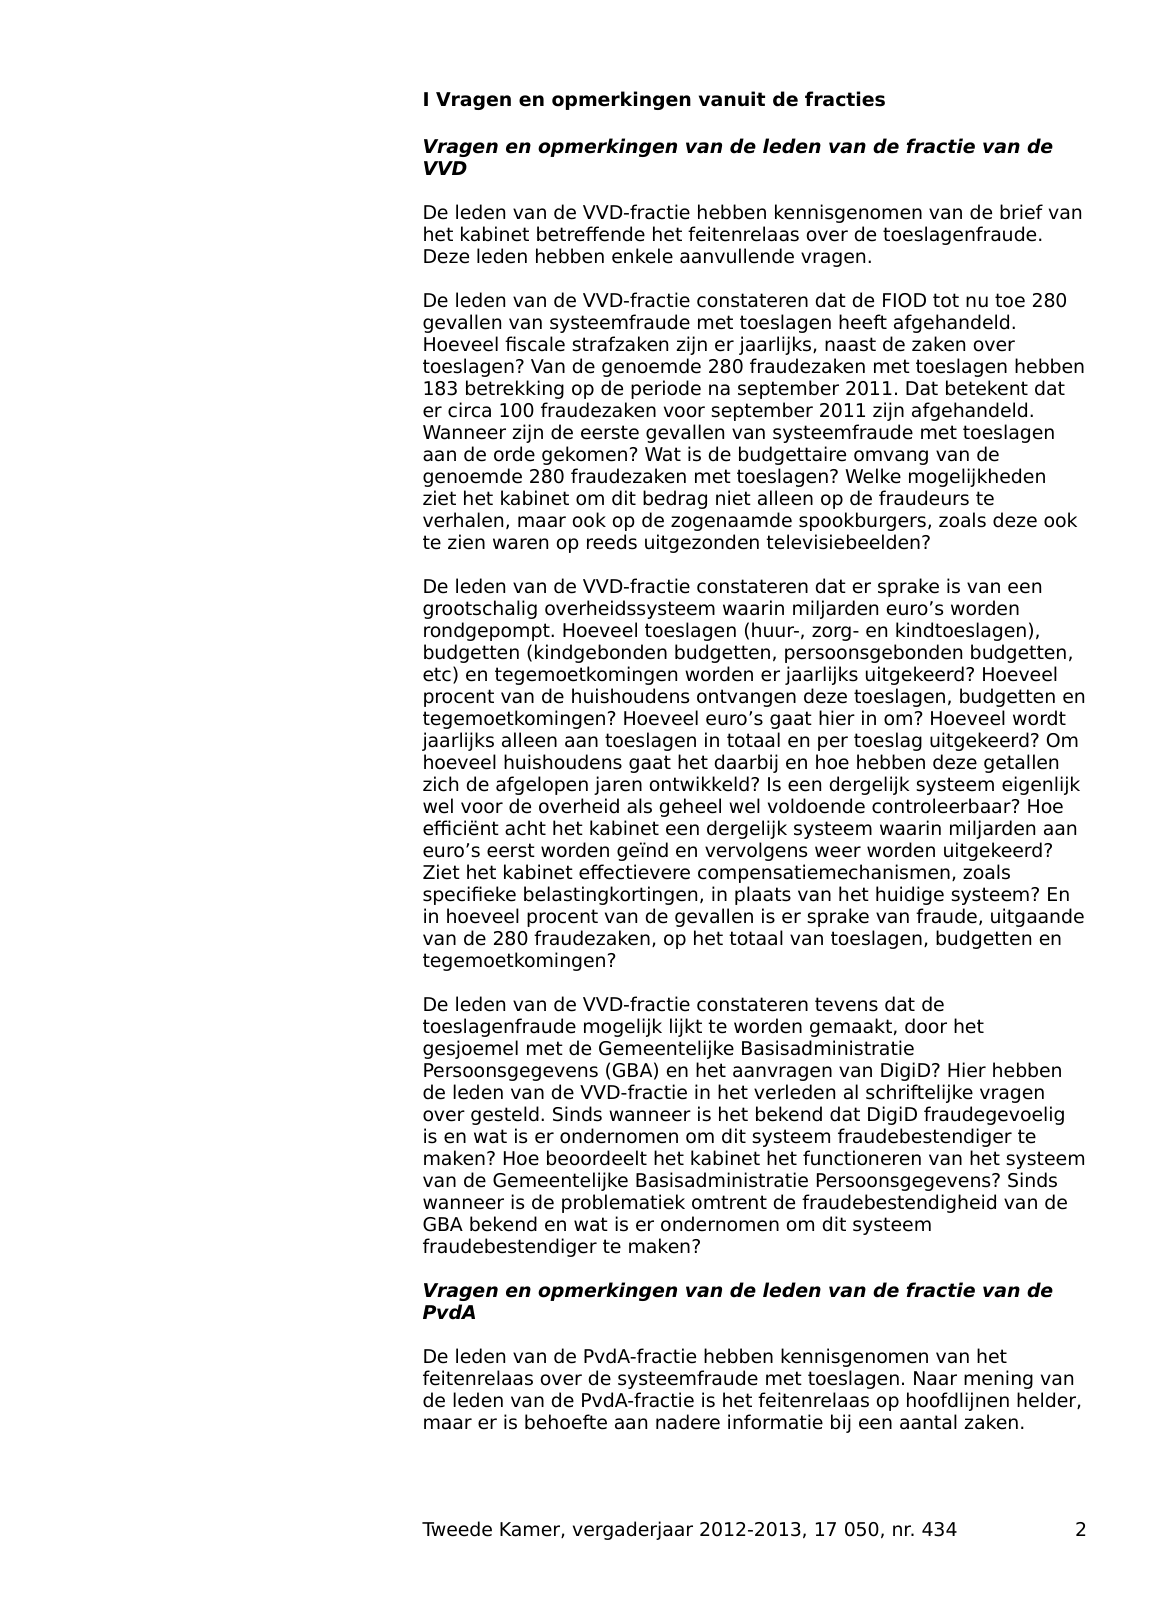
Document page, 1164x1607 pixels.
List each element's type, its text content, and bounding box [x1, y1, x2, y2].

subtitle I Vragen en opmerkingen vanuit de fracties [422, 89, 1087, 111]
text De leden van de PvdA-fractie hebben kennisgenomen van het feitenrelaas over de systeemfraude met toeslagen. Naar mening van de leden van de PvdA-fractie is het feitenrelaas op hoofdlijnen helder, maar er is behoefte aan nadere informatie bij een aantal zaken. [422, 1346, 1087, 1434]
text De leden van de VVD-fractie constateren dat de FIOD tot nu toe 280 gevallen van systeemfraude met toeslagen heeft afgehandeld. Hoeveel fiscale strafzaken zijn er jaarlijks, naast de zaken over toeslagen? Van de genoemde 280 fraudezaken met toeslagen hebben 183 betrekking op de periode na september 2011. Dat betekent dat er circa 100 fraudezaken voor september 2011 zijn afgehandeld. Wanneer zijn de eerste gevallen van systeemfraude met toeslagen aan de orde gekomen? Wat is de budgettaire omvang van de genoemde 280 fraudezaken met toeslagen? Welke mogelijkheden ziet het kabinet om dit bedrag niet alleen op de fraudeurs te verhalen, maar ook op de zogenaamde spookburgers, zoals deze ook te zien waren op reeds uitgezonden televisiebeelden? [422, 290, 1087, 554]
text De leden van de VVD-fractie constateren dat er sprake is van een grootschalig overheidssysteem waarin miljarden euro’s worden rondgepompt. Hoeveel toeslagen (huur-, zorg- en kindtoeslagen), budgetten (kindgebonden budgetten, persoonsgebonden budgetten, etc) en tegemoetkomingen worden er jaarlijks uitgekeerd? Hoeveel procent van de huishoudens ontvangen deze toeslagen, budgetten en tegemoetkomingen? Hoeveel euro’s gaat hier in om? Hoeveel wordt jaarlijks alleen aan toeslagen in totaal en per toeslag uitgekeerd? Om hoeveel huishoudens gaat het daarbij en hoe hebben deze getallen zich de afgelopen jaren ontwikkeld? Is een dergelijk systeem eigenlijk wel voor de overheid als geheel wel voldoende controleerbaar? Hoe efficiënt acht het kabinet een dergelijk systeem waarin miljarden aan euro’s eerst worden geïnd en vervolgens weer worden uitgekeerd? Ziet het kabinet effectievere compensatiemechanismen, zoals specifieke belastingkortingen, in plaats van het huidige systeem? En in hoeveel procent van de gevallen is er sprake van fraude, uitgaande van de 280 fraudezaken, op het totaal van toeslagen, budgetten en tegemoetkomingen? [422, 576, 1087, 972]
subtitle Vragen en opmerkingen van de leden van de fractie van de VVD [422, 136, 1087, 180]
subtitle Vragen en opmerkingen van de leden van de fractie van de PvdA [422, 1280, 1087, 1324]
text De leden van de VVD-fractie hebben kennisgenomen van de brief van het kabinet betreffende het feitenrelaas over de toeslagenfraude. Deze leden hebben enkele aanvullende vragen. [422, 202, 1087, 268]
text De leden van de VVD-fractie constateren tevens dat de toeslagenfraude mogelijk lijkt te worden gemaakt, door het gesjoemel met de Gemeentelijke Basisadministratie Persoonsgegevens (GBA) en het aanvragen van DigiD? Hier hebben de leden van de VVD-fractie in het verleden al schriftelijke vragen over gesteld. Sinds wanneer is het bekend dat DigiD fraudegevoelig is en wat is er ondernomen om dit systeem fraudebestendiger te maken? Hoe beoordeelt het kabinet het functioneren van het systeem van de Gemeentelijke Basisadministratie Persoonsgegevens? Sinds wanneer is de problematiek omtrent de fraudebestendigheid van de GBA bekend en wat is er ondernomen om dit systeem fraudebestendiger te maken? [422, 994, 1087, 1258]
